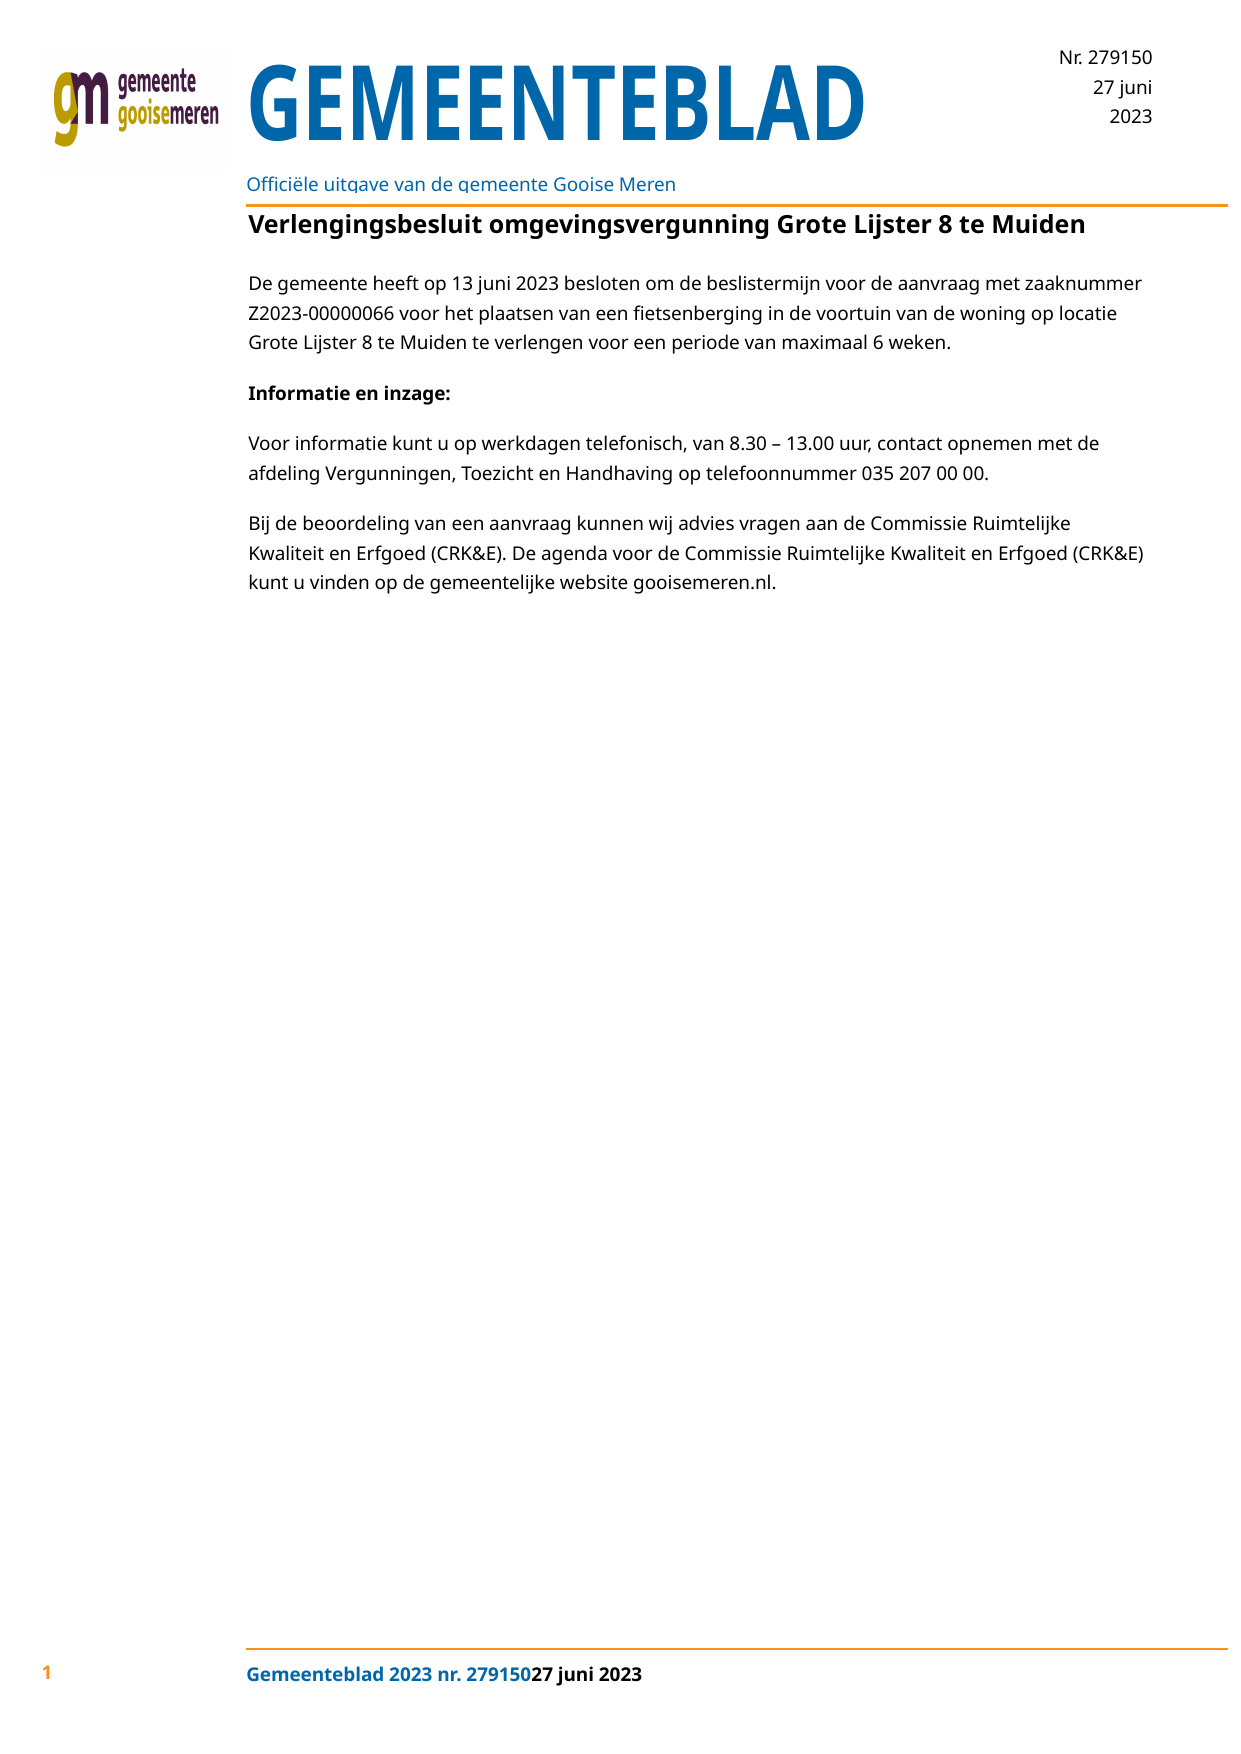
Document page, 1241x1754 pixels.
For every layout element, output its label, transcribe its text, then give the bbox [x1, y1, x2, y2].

picture [41, 47, 231, 172]
text Verlengingsbesluit omgevingsvergunning Grote Lijster 8 te Muiden [248, 207, 1152, 241]
text Voor informatie kunt u op werkdagen telefonisch, van 8.30 – 13.00 uur, contact opnemen met de afdeling Vergunningen, Toezicht en Handhaving op telefoonnummer 035 207 00 00. [248, 430, 1152, 486]
text Bij de beoordeling van een aanvraag kunnen wij advies vragen aan de Commissie Ruimtelijke Kwaliteit en Erfgoed (CRK&E). De agenda voor de Commissie Ruimtelijke Kwaliteit en Erfgoed (CRK&E) kunt u vinden op de gemeentelijke website gooisemeren.nl. [248, 510, 1152, 595]
text De gemeente heeft op 13 juni 2023 besloten om de beslistermijn voor de aanvraag met zaaknummer Z2023-00000066 voor het plaatsen van een fietsenberging in de voortuin van de woning op locatie Grote Lijster 8 te Muiden te verlengen voor een periode van maximaal 6 weken. [248, 270, 1152, 355]
text Informatie en inzage: [248, 380, 1152, 406]
